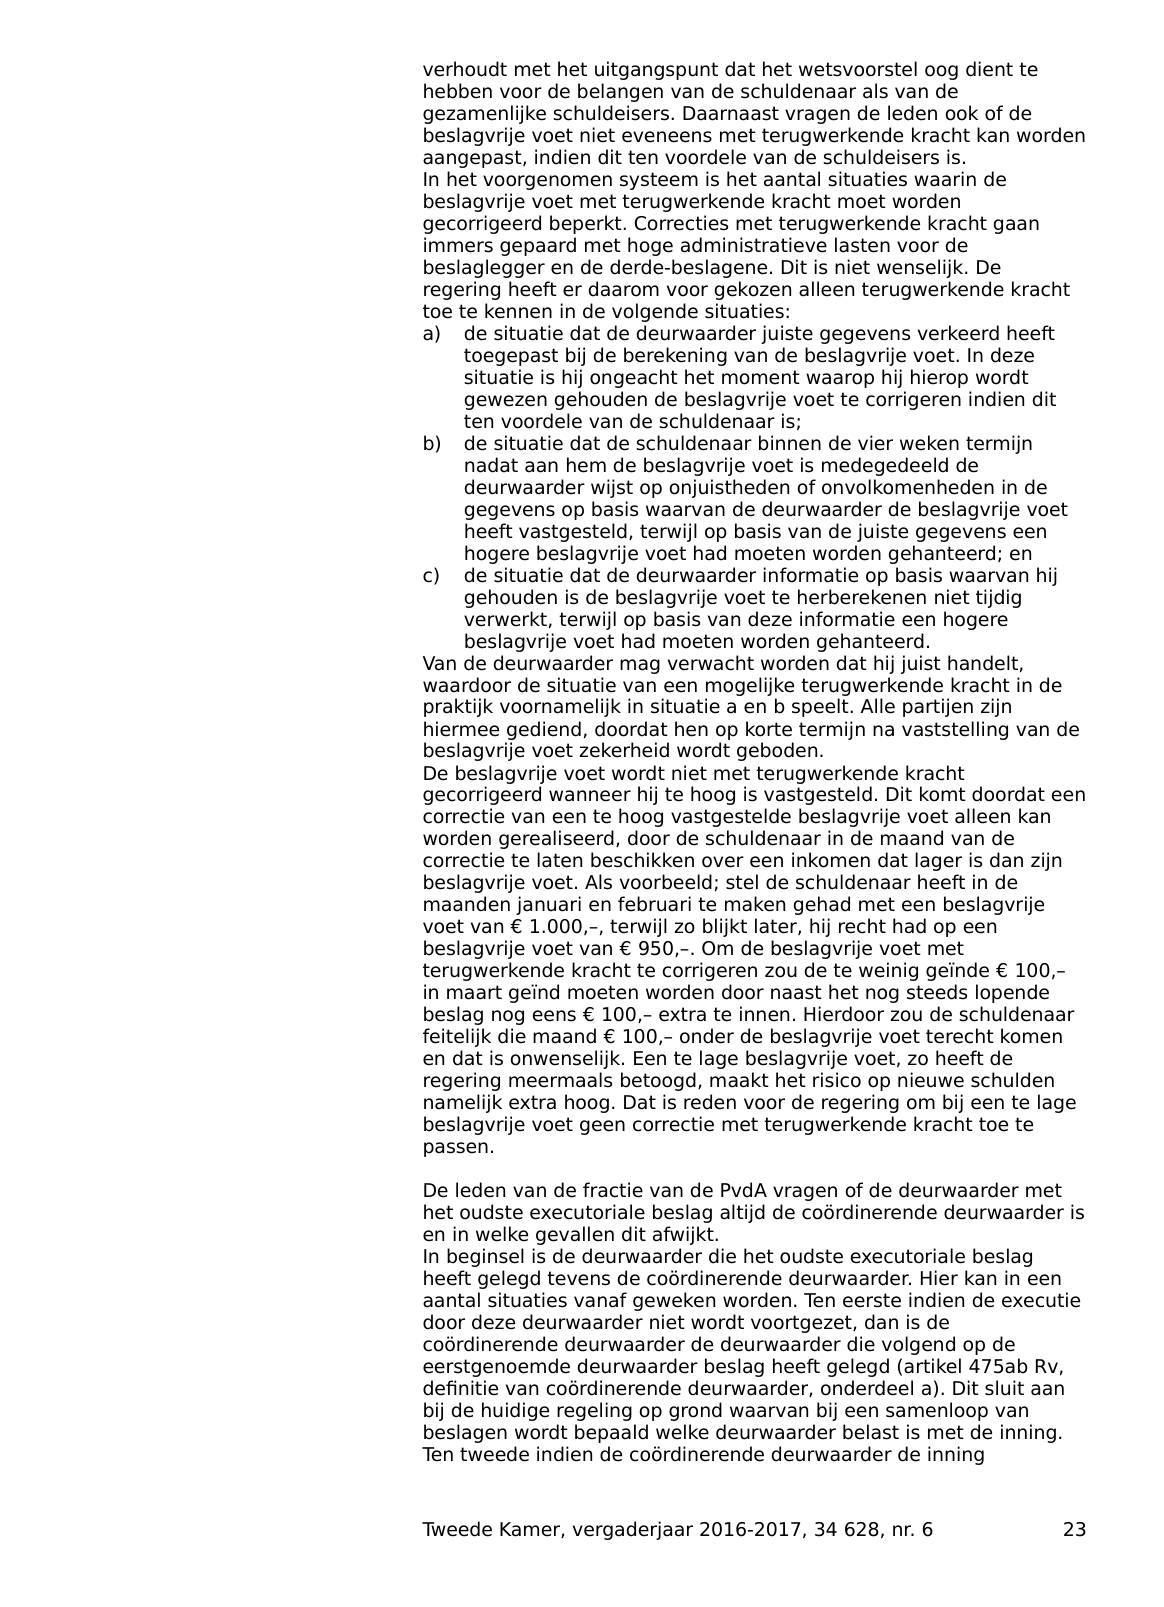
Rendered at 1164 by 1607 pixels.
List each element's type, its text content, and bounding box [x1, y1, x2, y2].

text verhoudt met het uitgangspunt dat het wetsvoorstel oog dient te hebben voor de belangen van de schuldenaar als van de gezamenlijke schuldeisers. Daarnaast vragen de leden ook of de beslagvrije voet niet eveneens met terugwerkende kracht kan worden aangepast, indien dit ten voordele van de schuldeisers is. [422, 59, 1087, 169]
text a) de situatie dat de deurwaarder juiste gegevens verkeerd heeft toegepast bij de berekening van de beslagvrije voet. In deze situatie is hij ongeacht het moment waarop hij hierop wordt gewezen gehouden de beslagvrije voet te corrigeren indien dit ten voordele van de schuldenaar is; [422, 323, 1087, 433]
text De leden van de fractie van de PvdA vragen of de deurwaarder met het oudste executoriale beslag altijd de coördinerende deurwaarder is en in welke gevallen dit afwijkt. [422, 1180, 1087, 1246]
text Van de deurwaarder mag verwacht worden dat hij juist handelt, waardoor de situatie van een mogelijke terugwerkende kracht in de praktijk voornamelijk in situatie a en b speelt. Alle partijen zijn hiermee gediend, doordat hen op korte termijn na vaststelling van de beslagvrije voet zekerheid wordt geboden. [422, 652, 1087, 762]
text In het voorgenomen systeem is het aantal situaties waarin de beslagvrije voet met terugwerkende kracht moet worden gecorrigeerd beperkt. Correcties met terugwerkende kracht gaan immers gepaard met hoge administratieve lasten voor de beslaglegger en de derde-beslagene. Dit is niet wenselijk. De regering heeft er daarom voor gekozen alleen terugwerkende kracht toe te kennen in de volgende situaties: [422, 169, 1087, 323]
text b) de situatie dat de schuldenaar binnen de vier weken termijn nadat aan hem de beslagvrije voet is medegedeeld de deurwaarder wijst op onjuistheden of onvolkomenheden in de gegevens op basis waarvan de deurwaarder de beslagvrije voet heeft vastgesteld, terwijl op basis van de juiste gegevens een hogere beslagvrije voet had moeten worden gehanteerd; en [422, 433, 1087, 564]
text De beslagvrije voet wordt niet met terugwerkende kracht gecorrigeerd wanneer hij te hoog is vastgesteld. Dit komt doordat een correctie van een te hoog vastgestelde beslagvrije voet alleen kan worden gerealiseerd, door de schuldenaar in de maand van de correctie te laten beschikken over een inkomen dat lager is dan zijn beslagvrije voet. Als voorbeeld; stel de schuldenaar heeft in de maanden januari en februari te maken gehad met een beslagvrije voet van € 1.000,–, terwijl zo blijkt later, hij recht had op een beslagvrije voet van € 950,–. Om de beslagvrije voet met terugwerkende kracht te corrigeren zou de te weinig geïnde € 100,– in maart geïnd moeten worden door naast het nog steeds lopende beslag nog eens € 100,– extra te innen. Hierdoor zou de schuldenaar feitelijk die maand € 100,– onder de beslagvrije voet terecht komen en dat is onwenselijk. Een te lage beslagvrije voet, zo heeft de regering meermaals betoogd, maakt het risico op nieuwe schulden namelijk extra hoog. Dat is reden voor de regering om bij een te lage beslagvrije voet geen correctie met terugwerkende kracht toe te passen. [422, 762, 1087, 1158]
text c) de situatie dat de deurwaarder informatie op basis waarvan hij gehouden is de beslagvrije voet te herberekenen niet tijdig verwerkt, terwijl op basis van deze informatie een hogere beslagvrije voet had moeten worden gehanteerd. [422, 564, 1087, 652]
text In beginsel is de deurwaarder die het oudste executoriale beslag heeft gelegd tevens de coördinerende deurwaarder. Hier kan in een aantal situaties vanaf geweken worden. Ten eerste indien de executie door deze deurwaarder niet wordt voortgezet, dan is de coördinerende deurwaarder de deurwaarder die volgend op de eerstgenoemde deurwaarder beslag heeft gelegd (artikel 475ab Rv, definitie van coördinerende deurwaarder, onderdeel a). Dit sluit aan bij de huidige regeling op grond waarvan bij een samenloop van beslagen wordt bepaald welke deurwaarder belast is met de inning. Ten tweede indien de coördinerende deurwaarder de inning [422, 1246, 1087, 1466]
